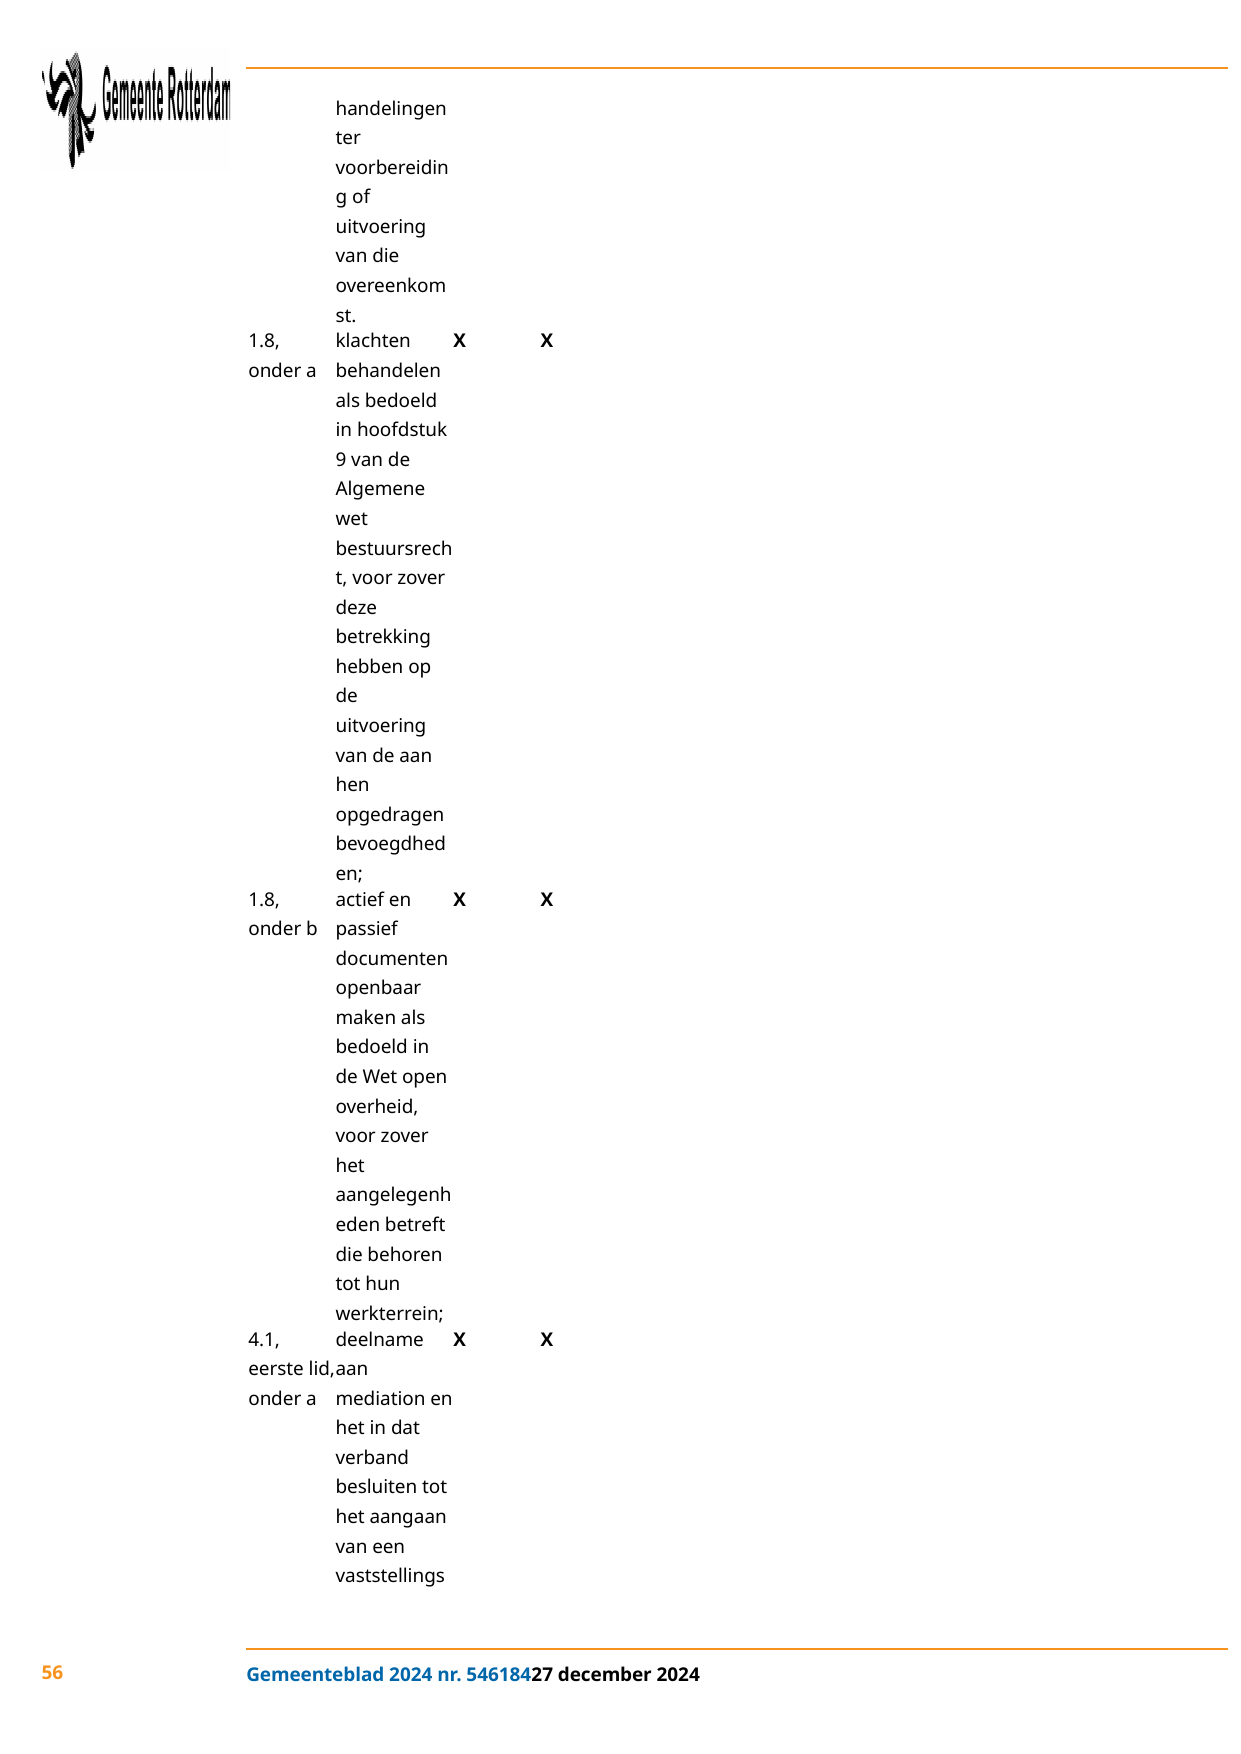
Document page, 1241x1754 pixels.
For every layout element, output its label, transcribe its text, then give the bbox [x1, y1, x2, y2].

table_cell X [453, 1326, 540, 1588]
table_cell [628, 95, 715, 328]
table_cell [890, 328, 977, 886]
table_cell [1064, 1326, 1152, 1588]
table_cell [802, 1326, 889, 1588]
table_cell [453, 95, 540, 328]
table_cell X [540, 1326, 628, 1588]
table_cell [802, 328, 889, 886]
table_cell X [453, 886, 540, 1326]
table_cell X [540, 886, 628, 1326]
table_cell [715, 95, 802, 328]
table_cell [890, 1326, 977, 1588]
table_cell [977, 95, 1064, 328]
picture [41, 47, 231, 172]
table_cell X [540, 328, 628, 886]
table_cell X [453, 328, 540, 886]
table_cell [715, 328, 802, 886]
table_cell [715, 886, 802, 1326]
table_cell [1064, 95, 1152, 328]
table_cell [977, 1326, 1064, 1588]
table_cell [1064, 886, 1152, 1326]
table_cell [628, 1326, 715, 1588]
table_cell 1.8, onder b [248, 886, 335, 1326]
table_cell [628, 328, 715, 886]
table_cell 1.8, onder a [248, 328, 335, 886]
table_cell [628, 886, 715, 1326]
table_cell [890, 886, 977, 1326]
table_cell [715, 1326, 802, 1588]
table_cell deelname aan mediation en het in dat verband besluiten tot het aangaan van een vaststellings [335, 1326, 453, 1588]
table_cell [977, 328, 1064, 886]
table_cell [802, 886, 889, 1326]
table_cell [890, 95, 977, 328]
table_cell [977, 886, 1064, 1326]
table_cell [802, 95, 889, 328]
table_cell handelingen ter voorbereiding of uitvoering van die overeenkomst. [335, 95, 453, 328]
table_cell klachten behandelen als bedoeld in hoofdstuk 9 van de Algemene wet bestuursrecht, voor zover deze betrekking hebben op de uitvoering van de aan hen opgedragen bevoegdheden; [335, 328, 453, 886]
table_cell [1064, 328, 1152, 886]
table_cell 4.1, eerste lid, onder a [248, 1326, 335, 1588]
table_cell [540, 95, 628, 328]
table_cell actief en passief documenten openbaar maken als bedoeld in de Wet open overheid, voor zover het aangelegenheden betreft die behoren tot hun werkterrein; [335, 886, 453, 1326]
table_cell [248, 95, 335, 328]
